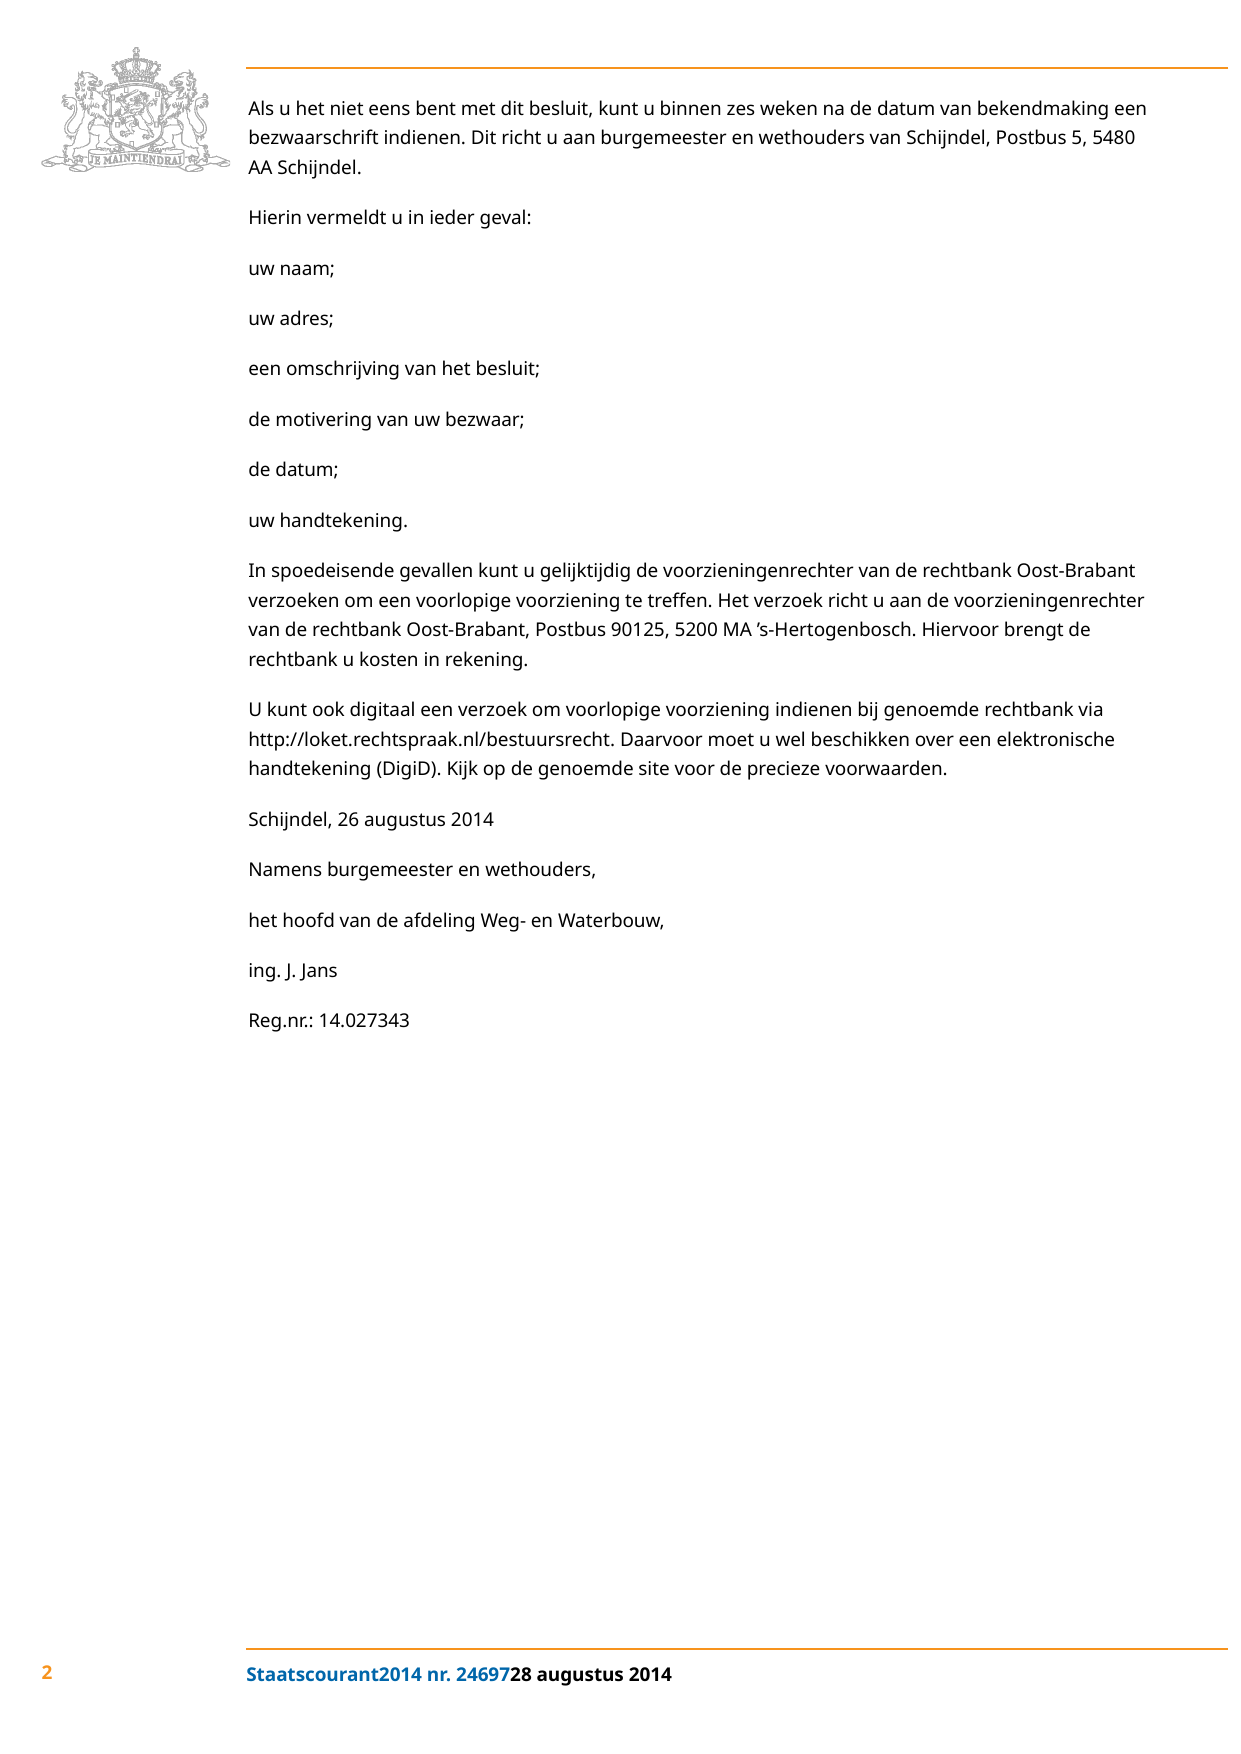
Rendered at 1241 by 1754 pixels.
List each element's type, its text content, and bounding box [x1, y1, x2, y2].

text ing. J. Jans [248, 957, 1152, 983]
text In spoedeisende gevallen kunt u gelijktijdig de voorzieningenrechter van de rechtbank Oost-Brabant verzoeken om een voorlopige voorziening te treffen. Het verzoek richt u aan de voorzieningenrechter van de rechtbank Oost-Brabant, Postbus 90125, 5200 MA ’s-Hertogenbosch. Hiervoor brengt de rechtbank u kosten in rekening. [248, 557, 1152, 672]
text Hierin vermeldt u in ieder geval: [248, 204, 1152, 230]
picture [41, 47, 231, 172]
text uw handtekening. [248, 507, 1152, 533]
text de datum; [248, 456, 1152, 482]
text uw adres; [248, 305, 1152, 331]
text Schijndel, 26 augustus 2014 [248, 806, 1152, 832]
text de motivering van uw bezwaar; [248, 406, 1152, 432]
text Namens burgemeester en wethouders, [248, 856, 1152, 882]
text U kunt ook digitaal een verzoek om voorlopige voorziening indienen bij genoemde rechtbank via http://loket.rechtspraak.nl/bestuursrecht. Daarvoor moet u wel beschikken over een elektronische handtekening (DigiD). Kijk op de genoemde site voor de precieze voorwaarden. [248, 696, 1152, 781]
text Reg.nr.: 14.027343 [248, 1008, 1152, 1033]
text Als u het niet eens bent met dit besluit, kunt u binnen zes weken na de datum van bekendmaking een bezwaarschrift indienen. Dit richt u aan burgemeester en wethouders van Schijndel, Postbus 5, 5480 AA Schijndel. [248, 95, 1152, 180]
text een omschrijving van het besluit; [248, 356, 1152, 381]
text het hoofd van de afdeling Weg- en Waterbouw, [248, 907, 1152, 933]
text uw naam; [248, 255, 1152, 281]
